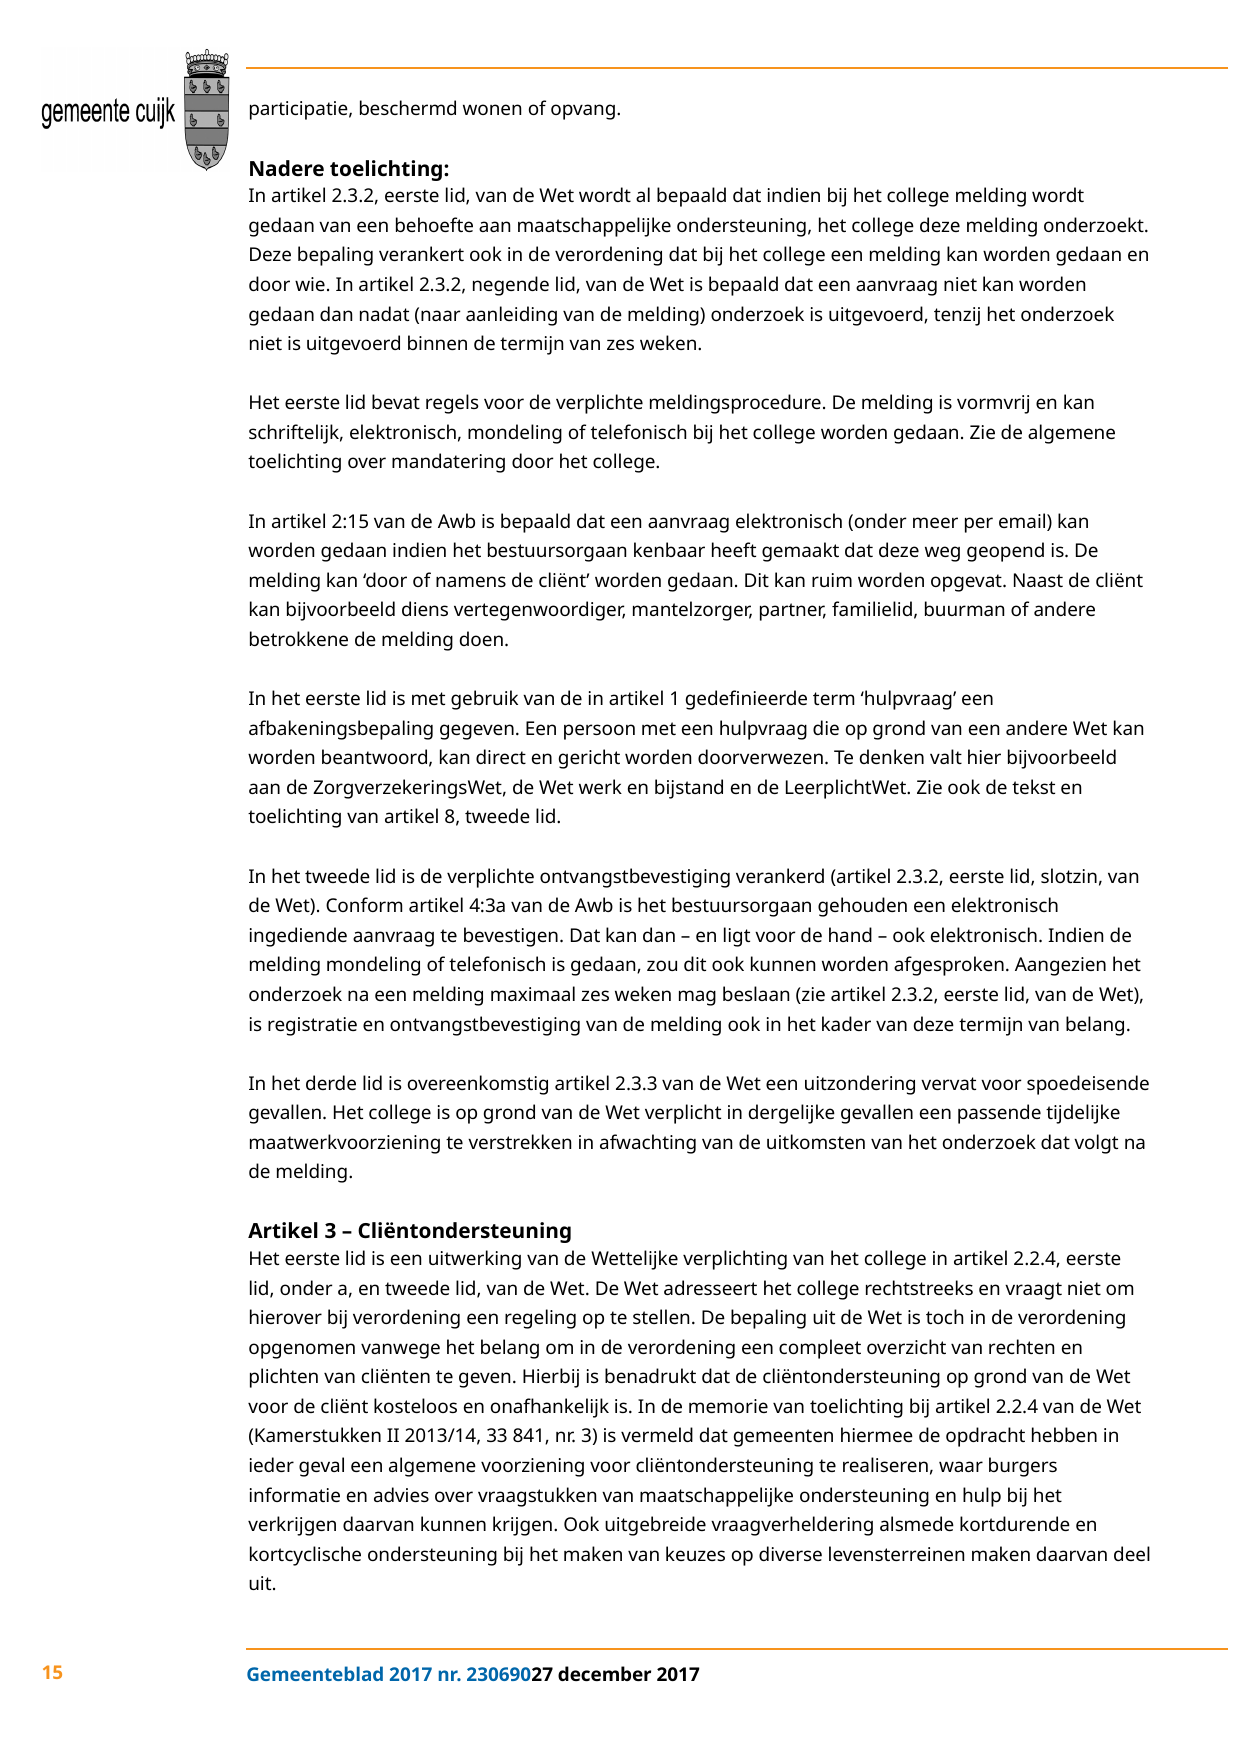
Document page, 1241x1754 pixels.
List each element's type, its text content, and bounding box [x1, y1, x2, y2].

text Artikel 3 – Cliëntondersteuning [248, 1217, 1152, 1245]
text participatie, beschermd wonen of opvang. [248, 95, 1152, 121]
text In artikel 2:15 van de Awb is bepaald dat een aanvraag elektronisch (onder meer per email) kan worden gedaan indien het bestuursorgaan kenbaar heeft gemaakt dat deze weg geopend is. De melding kan ‘door of namens de cliënt’ worden gedaan. Dit kan ruim worden opgevat. Naast de cliënt kan bijvoorbeeld diens vertegenwoordiger, mantelzorger, partner, familielid, buurman of andere betrokkene de melding doen. [248, 508, 1152, 652]
text In het eerste lid is met gebruik van de in artikel 1 gedefinieerde term ‘hulpvraag’ een afbakeningsbepaling gegeven. Een persoon met een hulpvraag die op grond van een andere Wet kan worden beantwoord, kan direct en gericht worden doorverwezen. Te denken valt hier bijvoorbeeld aan de ZorgverzekeringsWet, de Wet werk en bijstand en de LeerplichtWet. Zie ook de tekst en toelichting van artikel 8, tweede lid. [248, 685, 1152, 829]
text Nadere toelichting: [248, 154, 1152, 182]
text Het eerste lid bevat regels voor de verplichte meldingsprocedure. De melding is vormvrij en kan schriftelijk, elektronisch, mondeling of telefonisch bij het college worden gedaan. Zie de algemene toelichting over mandatering door het college. [248, 389, 1152, 474]
text In het derde lid is overeenkomstig artikel 2.3.3 van de Wet een uitzondering vervat voor spoedeisende gevallen. Het college is op grond van de Wet verplicht in dergelijke gevallen een passende tijdelijke maatwerkvoorziening te verstrekken in afwachting van de uitkomsten van het onderzoek dat volgt na de melding. [248, 1070, 1152, 1184]
text Het eerste lid is een uitwerking van de Wettelijke verplichting van het college in artikel 2.2.4, eerste lid, onder a, en tweede lid, van de Wet. De Wet adresseert het college rechtstreeks en vraagt niet om hierover bij verordening een regeling op te stellen. De bepaling uit de Wet is toch in de verordening opgenomen vanwege het belang om in de verordening een compleet overzicht van rechten en plichten van cliënten te geven. Hierbij is benadrukt dat de cliëntondersteuning op grond van de Wet voor de cliënt kosteloos en onafhankelijk is. In de memorie van toelichting bij artikel 2.2.4 van de Wet (Kamerstukken II 2013/14, 33 841, nr. 3) is vermeld dat gemeenten hiermee de opdracht hebben in ieder geval een algemene voorziening voor cliëntondersteuning te realiseren, waar burgers informatie en advies over vraagstukken van maatschappelijke ondersteuning en hulp bij het verkrijgen daarvan kunnen krijgen. Ook uitgebreide vraagverheldering alsmede kortdurende en kortcyclische ondersteuning bij het maken van keuzes op diverse levensterreinen maken daarvan deel uit. [248, 1245, 1152, 1596]
picture [41, 47, 231, 172]
text In het tweede lid is de verplichte ontvangstbevestiging verankerd (artikel 2.3.2, eerste lid, slotzin, van de Wet). Conform artikel 4:3a van de Awb is het bestuursorgaan gehouden een elektronisch ingediende aanvraag te bevestigen. Dat kan dan – en ligt voor de hand – ook elektronisch. Indien de melding mondeling of telefonisch is gedaan, zou dit ook kunnen worden afgesproken. Aangezien het onderzoek na een melding maximaal zes weken mag beslaan (zie artikel 2.3.2, eerste lid, van de Wet), is registratie en ontvangstbevestiging van de melding ook in het kader van deze termijn van belang. [248, 863, 1152, 1036]
text In artikel 2.3.2, eerste lid, van de Wet wordt al bepaald dat indien bij het college melding wordt gedaan van een behoefte aan maatschappelijke ondersteuning, het college deze melding onderzoekt. Deze bepaling verankert ook in de verordening dat bij het college een melding kan worden gedaan en door wie. In artikel 2.3.2, negende lid, van de Wet is bepaald dat een aanvraag niet kan worden gedaan dan nadat (naar aanleiding van de melding) onderzoek is uitgevoerd, tenzij het onderzoek niet is uitgevoerd binnen de termijn van zes weken. [248, 182, 1152, 356]
